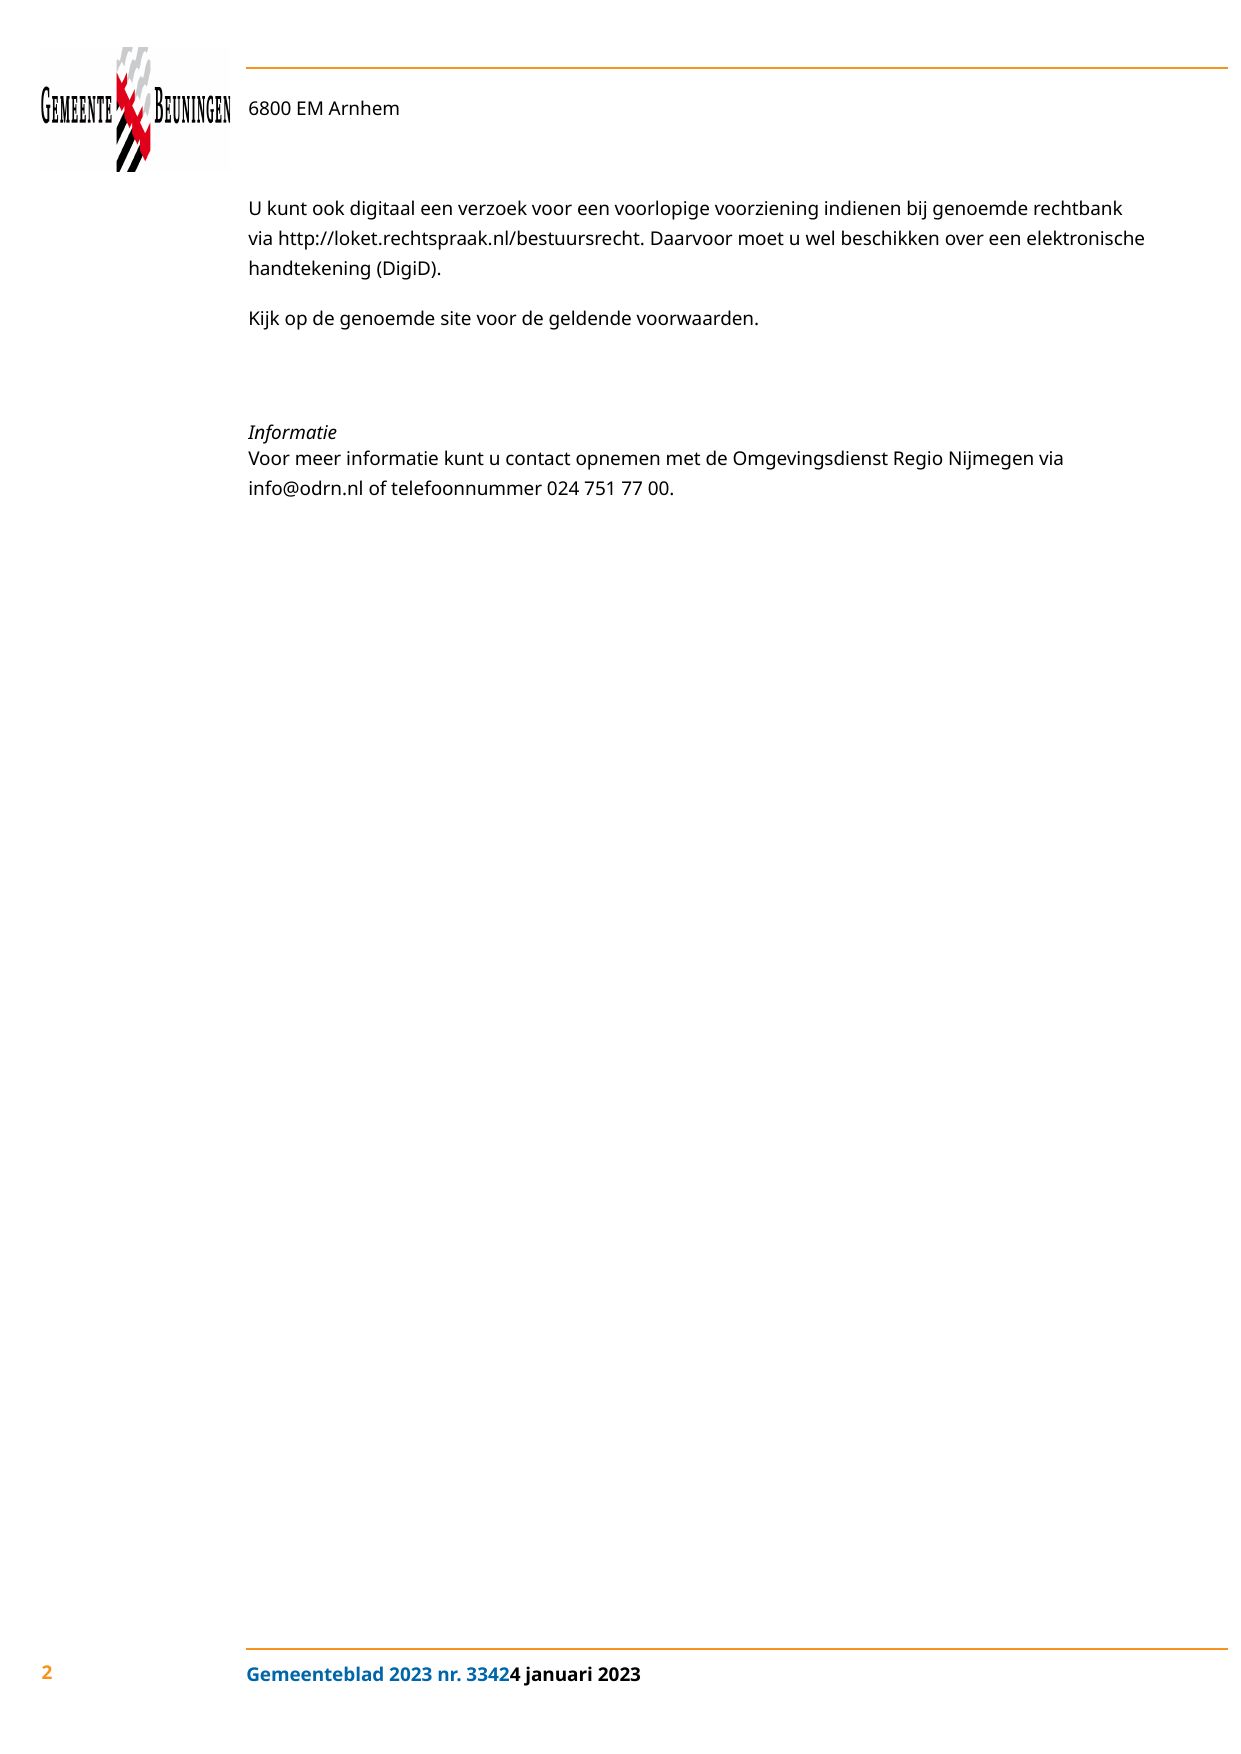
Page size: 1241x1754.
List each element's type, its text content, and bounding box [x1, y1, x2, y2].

picture [41, 47, 231, 172]
text Informatie [248, 419, 1152, 445]
text U kunt ook digitaal een verzoek voor een voorlopige voorziening indienen bij genoemde rechtbank via http://loket.rechtspraak.nl/bestuursrecht. Daarvoor moet u wel beschikken over een elektronische handtekening (DigiD). [248, 196, 1152, 281]
text 6800 EM Arnhem [248, 95, 1152, 121]
text Voor meer informatie kunt u contact opnemen met de Omgevingsdienst Regio Nijmegen via info@odrn.nl of telefoonnummer 024 751 77 00. [248, 445, 1152, 501]
text Kijk op de genoemde site voor de geldende voorwaarden. [248, 305, 1152, 331]
